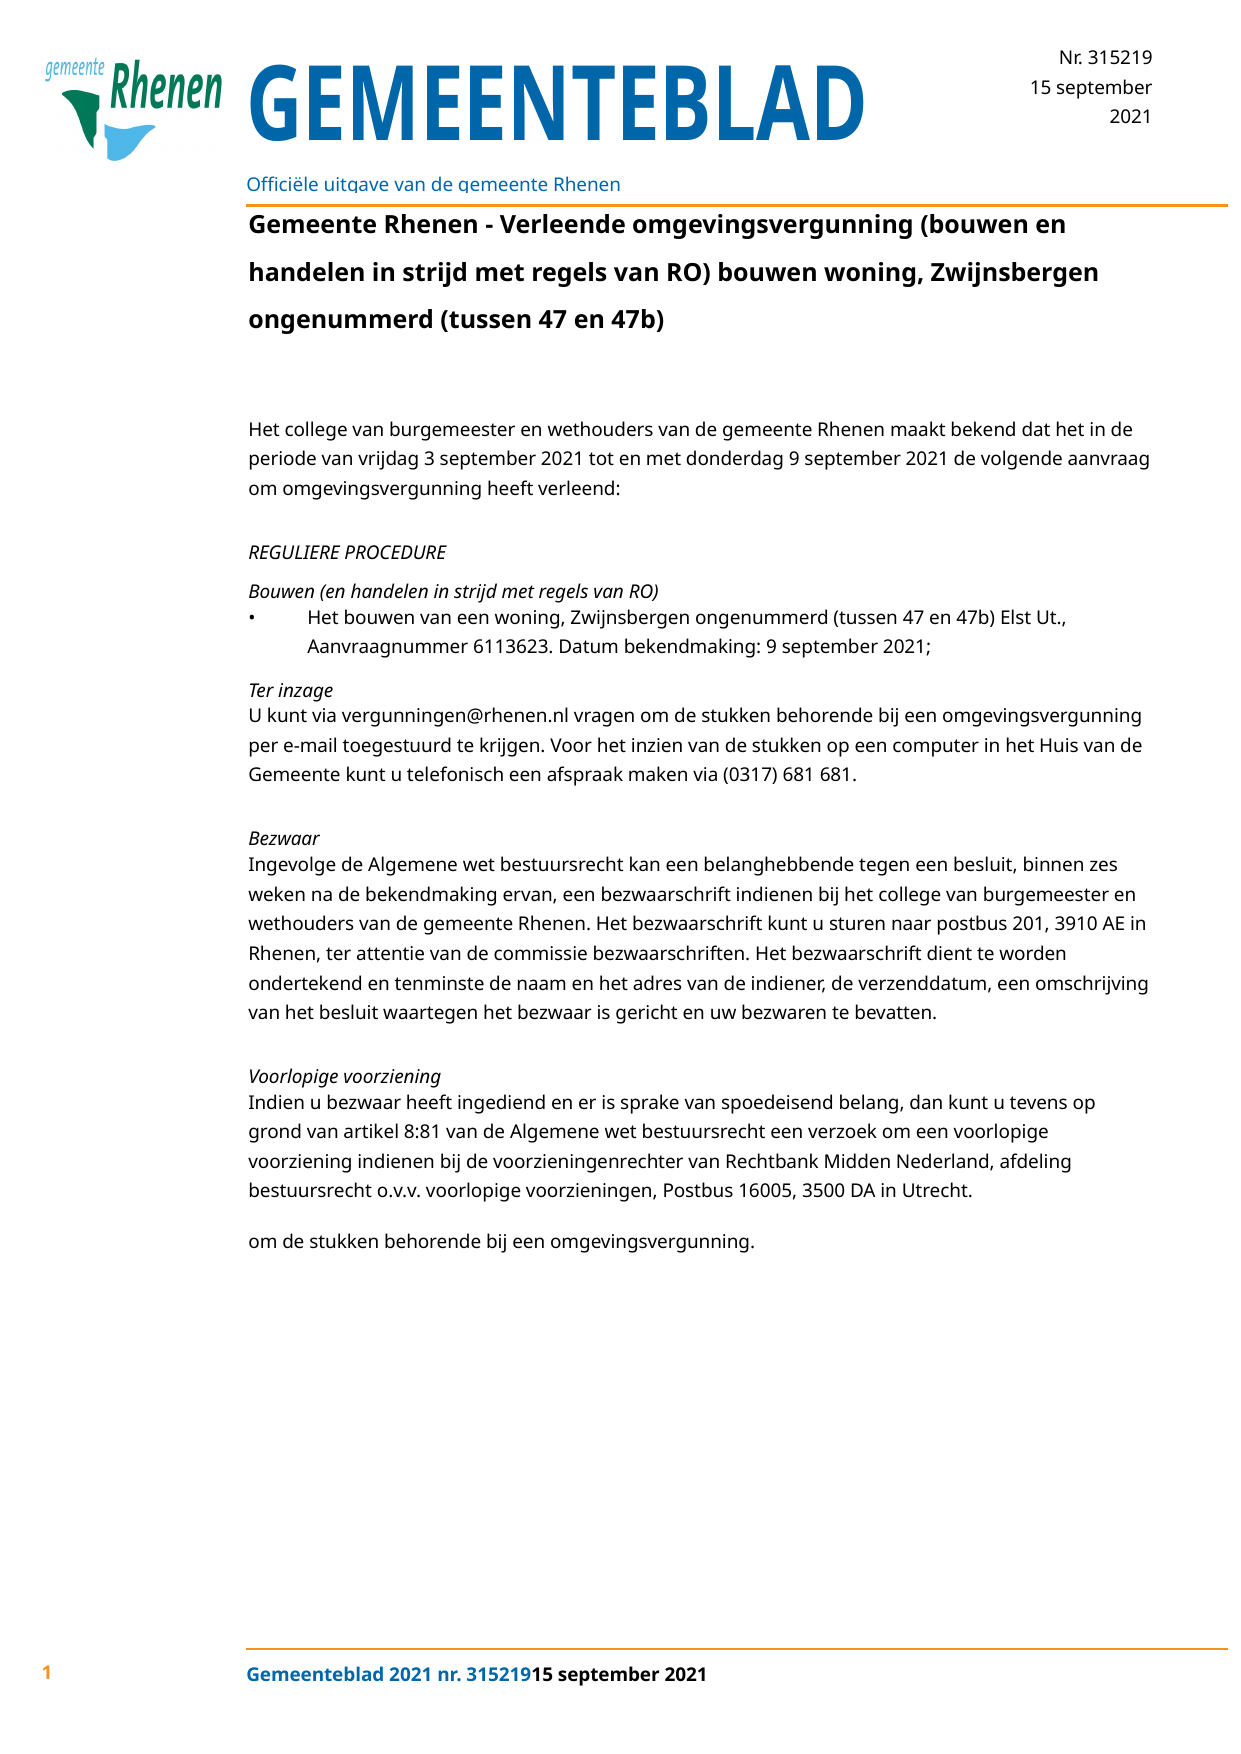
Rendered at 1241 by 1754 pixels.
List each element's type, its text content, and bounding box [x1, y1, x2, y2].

list Het bouwen van een woning, Zwijnsbergen ongenummerd (tussen 47 en 47b) Elst Ut., Aanvraagnummer 6113623. Datum bekendmaking: 9 september 2021; [248, 604, 1152, 659]
text Bezwaar [248, 826, 1152, 851]
text Bouwen (en handelen in strijd met regels van RO) [248, 578, 1152, 604]
picture [41, 47, 231, 172]
text Ingevolge de Algemene wet bestuursrecht kan een belanghebbende tegen een besluit, binnen zes weken na de bekendmaking ervan, een bezwaarschrift indienen bij het college van burgemeester en wethouders van de gemeente Rhenen. Het bezwaarschrift kunt u sturen naar postbus 201, 3910 AE in Rhenen, ter attentie van de commissie bezwaarschriften. Het bezwaarschrift dient te worden ondertekend en tenminste de naam en het adres van de indiener, de verzenddatum, een omschrijving van het besluit waartegen het bezwaar is gericht en uw bezwaren te bevatten. [248, 851, 1152, 1025]
text U kunt via vergunningen@rhenen.nl vragen om de stukken behorende bij een omgevingsvergunning per e-mail toegestuurd te krijgen. Voor het inzien van de stukken op een computer in het Huis van de Gemeente kunt u telefonisch een afspraak maken via (0317) 681 681. [248, 702, 1152, 787]
text om de stukken behorende bij een omgevingsvergunning. [248, 1228, 1152, 1254]
text Gemeente Rhenen - Verleende omgevingsvergunning (bouwen en handelen in strijd met regels van RO) bouwen woning, Zwijnsbergen ongenummerd (tussen 47 en 47b) [248, 207, 1152, 336]
text REGULIERE PROCEDURE [248, 539, 1152, 565]
text Ter inzage [248, 677, 1152, 702]
text Voorlopige voorziening [248, 1063, 1152, 1089]
text Het college van burgemeester en wethouders van de gemeente Rhenen maakt bekend dat het in de periode van vrijdag 3 september 2021 tot en met donderdag 9 september 2021 de volgende aanvraag om omgevingsvergunning heeft verleend: [248, 416, 1152, 501]
text Indien u bezwaar heeft ingediend en er is sprake van spoedeisend belang, dan kunt u tevens op grond van artikel 8:81 van de Algemene wet bestuursrecht een verzoek om een voorlopige voorziening indienen bij de voorzieningenrechter van Rechtbank Midden Nederland, afdeling bestuursrecht o.v.v. voorlopige voorzieningen, Postbus 16005, 3500 DA in Utrecht. [248, 1089, 1152, 1203]
